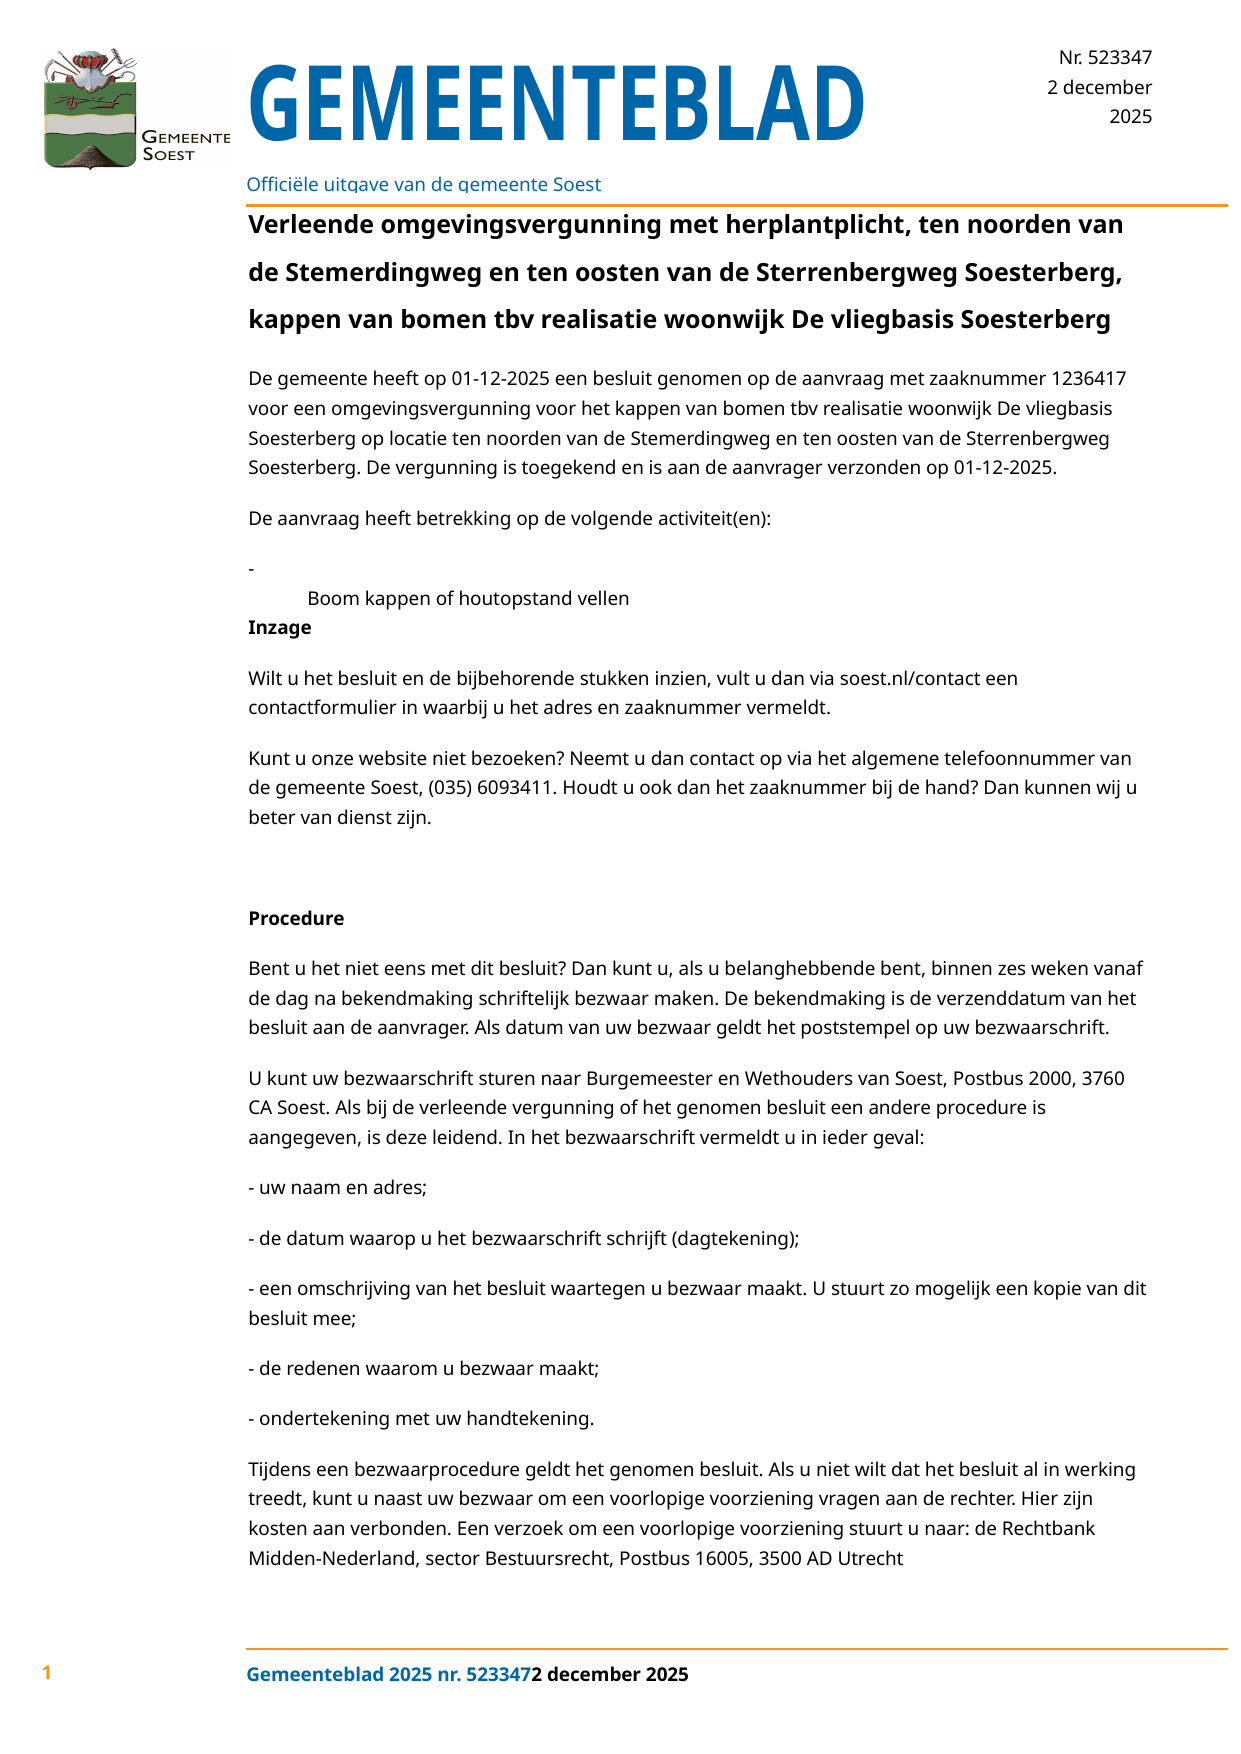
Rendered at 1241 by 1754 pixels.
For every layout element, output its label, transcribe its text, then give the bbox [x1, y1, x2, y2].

text - ondertekening met uw handtekening. [248, 1406, 1152, 1431]
text Bent u het niet eens met dit besluit? Dan kunt u, als u belanghebbende bent, binnen zes weken vanaf de dag na bekendmaking schriftelijk bezwaar maken. De bekendmaking is de verzenddatum van het besluit aan de aanvrager. Als datum van uw bezwaar geldt het poststempel op uw bezwaarschrift. [248, 955, 1152, 1040]
text Verleende omgevingsvergunning met herplantplicht, ten noorden van de Stemerdingweg en ten oosten van de Sterrenbergweg Soesterberg, kappen van bomen tbv realisatie woonwijk De vliegbasis Soesterberg [248, 207, 1152, 336]
text Wilt u het besluit en de bijbehorende stukken inzien, vult u dan via soest.nl/contact een contactformulier in waarbij u het adres en zaaknummer vermeldt. [248, 665, 1152, 720]
text De gemeente heeft op 01-12-2025 een besluit genomen op de aanvraag met zaaknummer 1236417 voor een omgevingsvergunning voor het kappen van bomen tbv realisatie woonwijk De vliegbasis Soesterberg op locatie ten noorden van de Stemerdingweg en ten oosten van de Sterrenbergweg Soesterberg. De vergunning is toegekend en is aan de aanvrager verzonden op 01-12-2025. [248, 366, 1152, 480]
text - uw naam en adres; [248, 1174, 1152, 1200]
list Boom kappen of houtopstand vellen [248, 585, 1152, 610]
text - de redenen waarom u bezwaar maakt; [248, 1355, 1152, 1381]
text U kunt uw bezwaarschrift sturen naar Burgemeester en Wethouders van Soest, Postbus 2000, 3760 CA Soest. Als bij de verleende vergunning of het genomen besluit een andere procedure is aangegeven, is deze leidend. In het bezwaarschrift vermeldt u in ieder geval: [248, 1065, 1152, 1149]
text - een omschrijving van het besluit waartegen u bezwaar maakt. U stuurt zo mogelijk een kopie van dit besluit mee; [248, 1275, 1152, 1330]
text - de datum waarop u het bezwaarschrift schrijft (dagtekening); [248, 1225, 1152, 1250]
picture [41, 47, 231, 172]
text De aanvraag heeft betrekking op de volgende activiteit(en): [248, 505, 1152, 530]
text Inzage [248, 614, 1152, 640]
text Tijdens een bezwaarprocedure geldt het genomen besluit. Als u niet wilt dat het besluit al in werking treedt, kunt u naast uw bezwaar om een voorlopige voorziening vragen aan de rechter. Hier zijn kosten aan verbonden. Een verzoek om een voorlopige voorziening stuurt u naar: de Rechtbank Midden-Nederland, sector Bestuursrecht, Postbus 16005, 3500 AD Utrecht [248, 1456, 1152, 1570]
text Procedure [248, 905, 1152, 930]
text Kunt u onze website niet bezoeken? Neemt u dan contact op via het algemene telefoonnummer van de gemeente Soest, (035) 6093411. Houdt u ook dan het zaaknummer bij de hand? Dan kunnen wij u beter van dienst zijn. [248, 745, 1152, 829]
